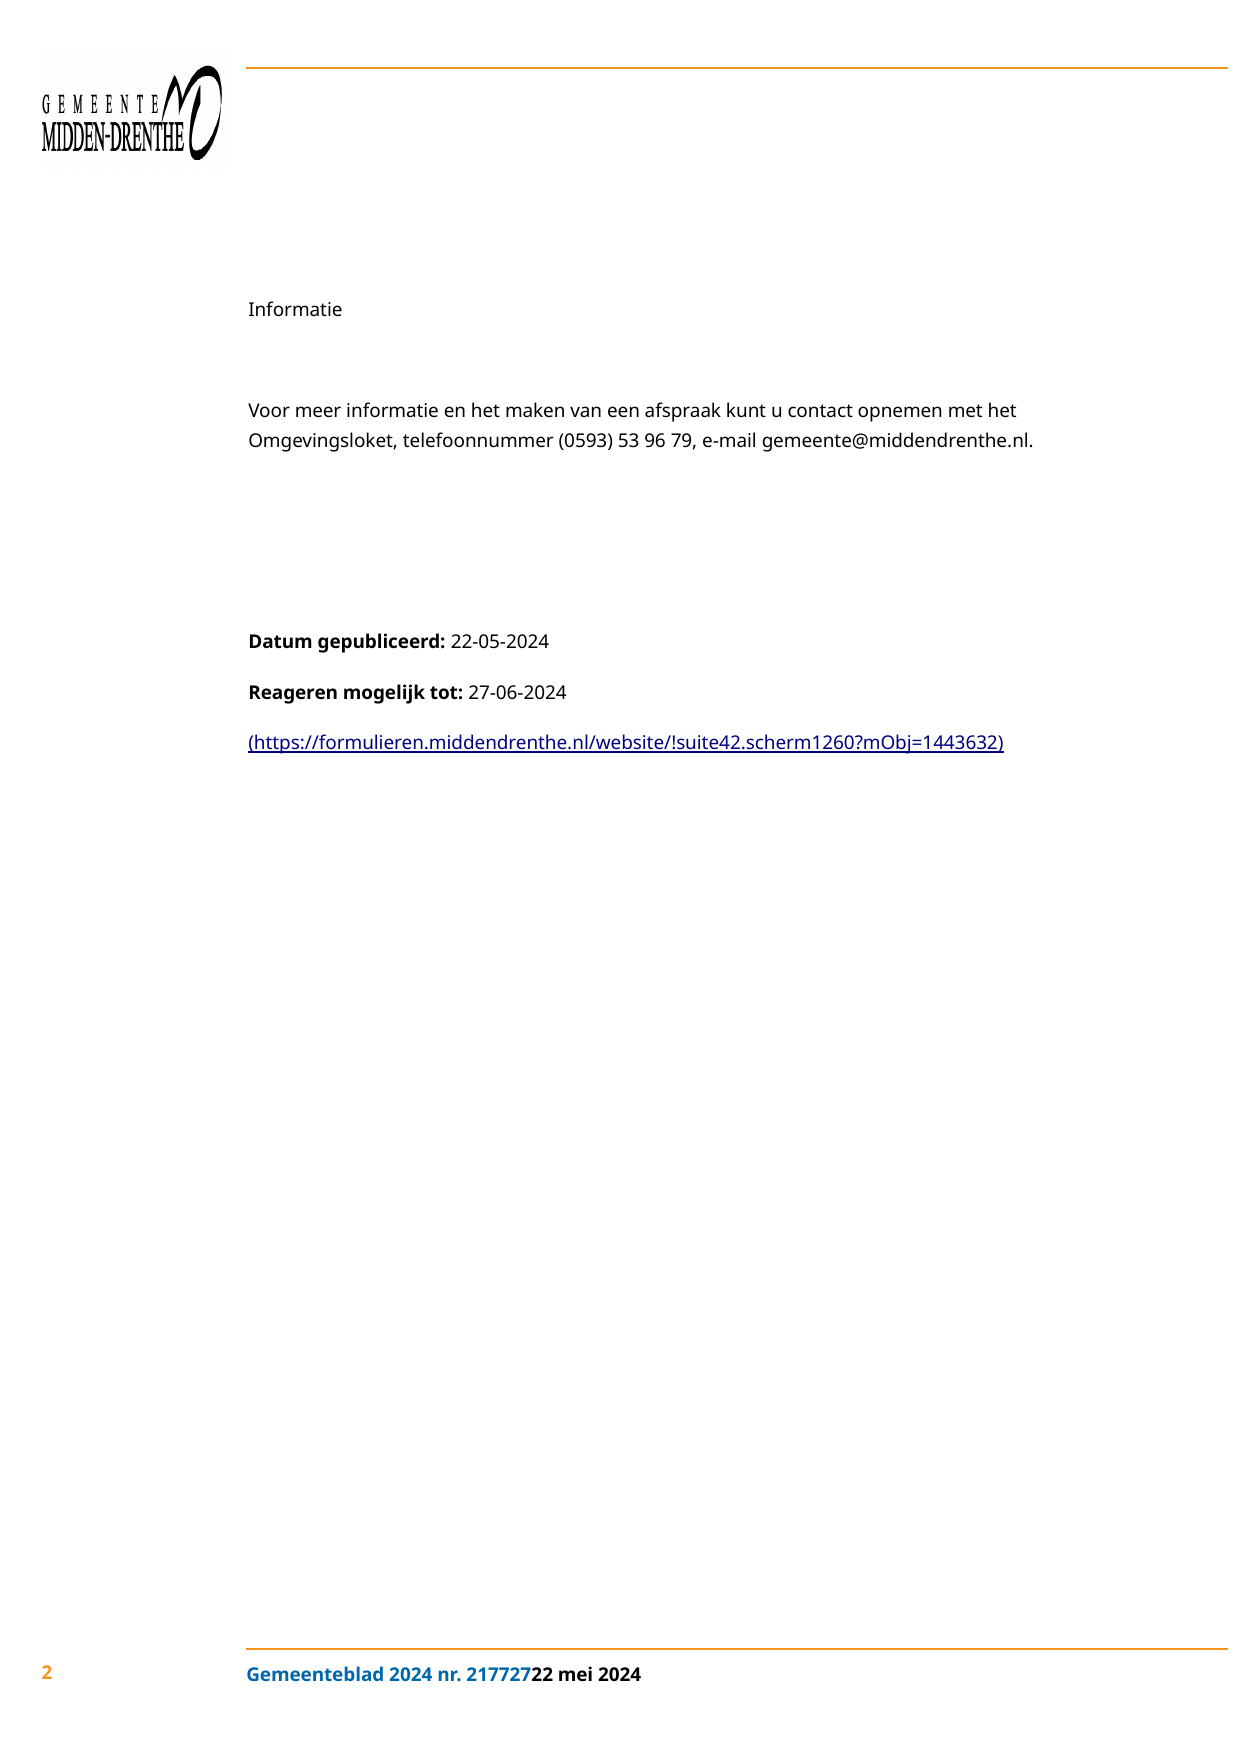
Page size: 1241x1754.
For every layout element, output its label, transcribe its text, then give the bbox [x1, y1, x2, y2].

picture [41, 47, 231, 172]
text Informatie [248, 296, 1152, 322]
text (https://formulieren.middendrenthe.nl/website/!suite42.scherm1260?mObj=1443632) [248, 729, 1152, 755]
text Reageren mogelijk tot: 27-06-2024 [248, 679, 1152, 705]
text Voor meer informatie en het maken van een afspraak kunt u contact opnemen met het Omgevingsloket, telefoonnummer (0593) 53 96 79, e-mail gemeente@middendrenthe.nl. [248, 397, 1152, 453]
text Datum gepubliceerd: 22-05-2024 [248, 628, 1152, 654]
